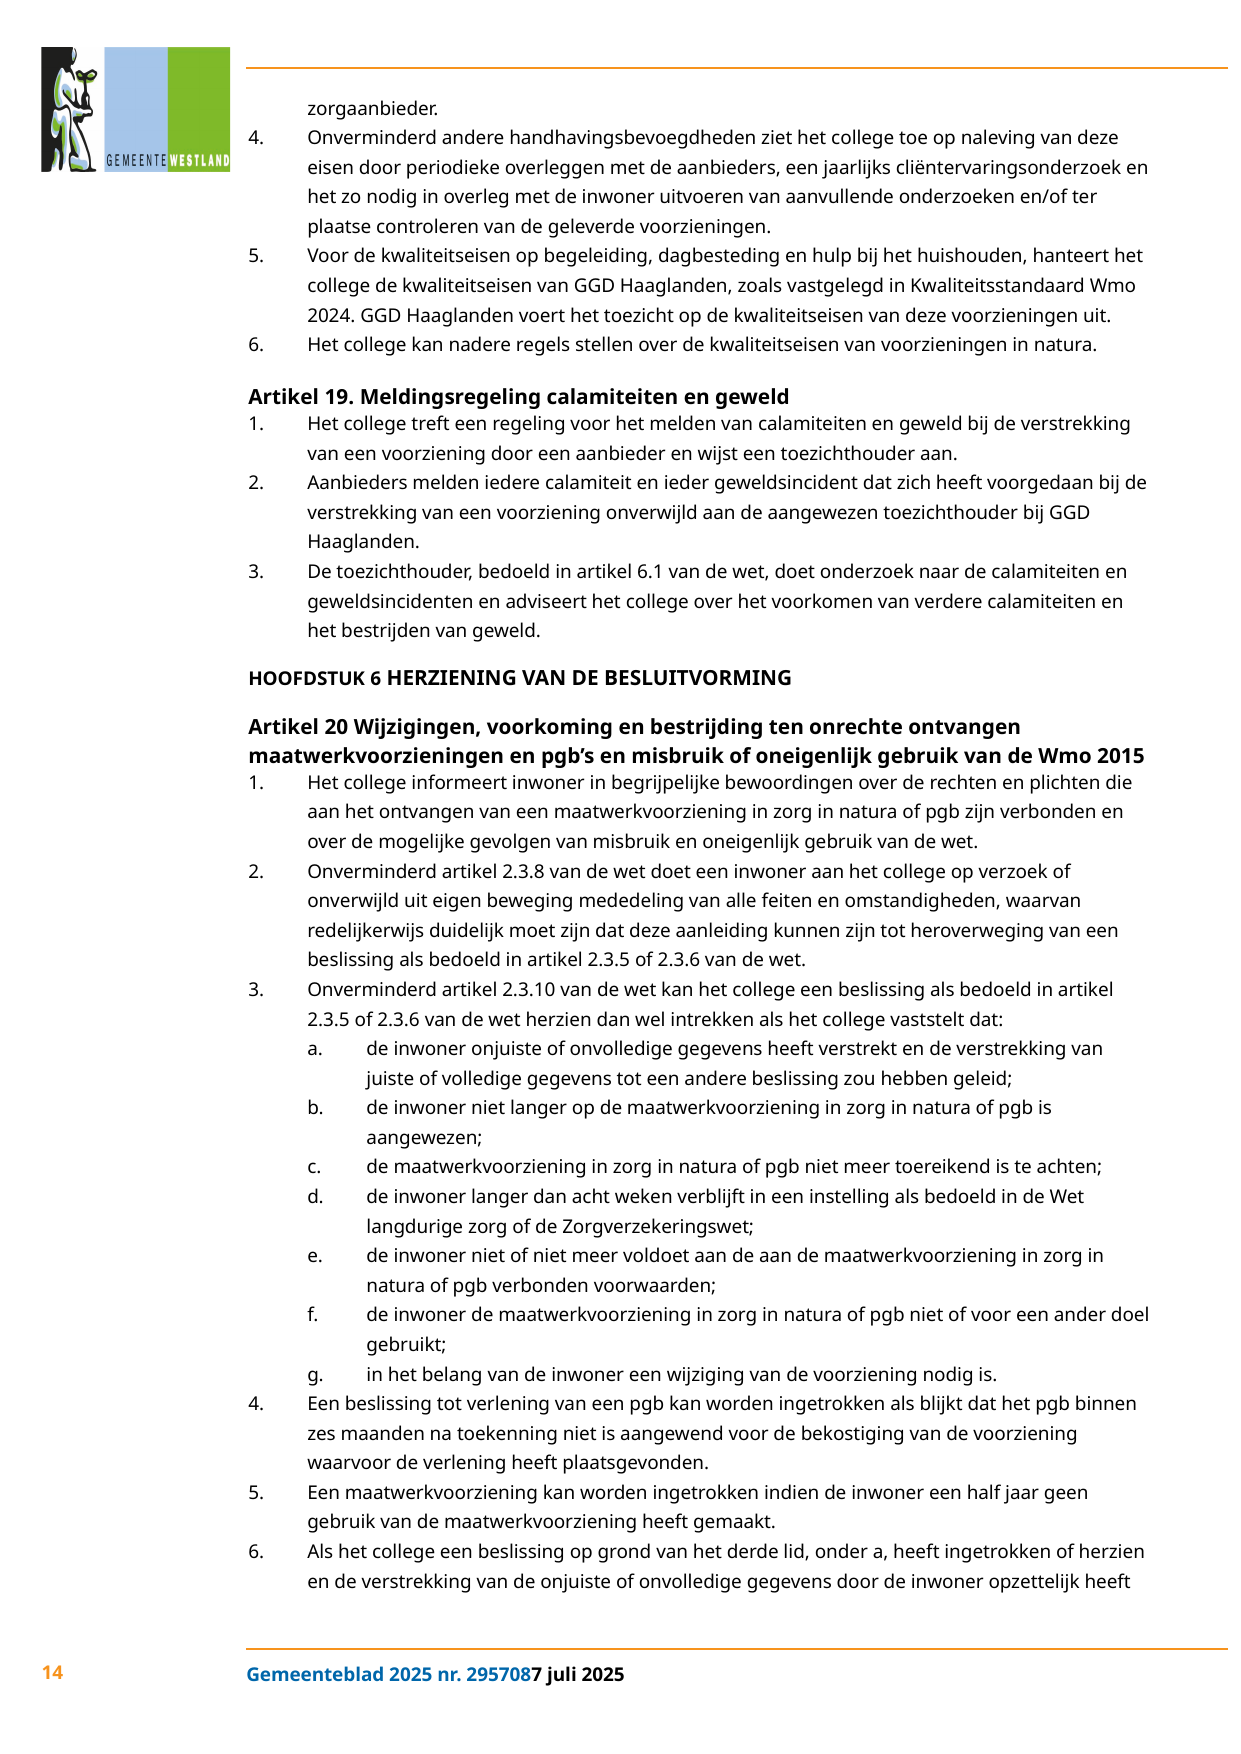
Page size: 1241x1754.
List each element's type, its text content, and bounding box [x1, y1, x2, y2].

list De toezichthouder, bedoeld in artikel 6.1 van de wet, doet onderzoek naar de calamiteiten en geweldsincidenten en adviseert het college over het voorkomen van verdere calamiteiten en het bestrijden van geweld. [248, 558, 1152, 643]
list de inwoner niet langer op de maatwerkvoorziening in zorg in natura of pgb is aangewezen; [307, 1094, 1152, 1150]
list zorgaanbieder. [248, 95, 1152, 121]
picture [41, 47, 231, 172]
list Onverminderd artikel 2.3.8 van de wet doet een inwoner aan het college op verzoek of onverwijld uit eigen beweging mededeling van alle feiten en omstandigheden, waarvan redelijkerwijs duidelijk moet zijn dat deze aanleiding kunnen zijn tot heroverweging van een beslissing als bedoeld in artikel 2.3.5 of 2.3.6 van de wet. [248, 858, 1152, 972]
list Onverminderd andere handhavingsbevoegdheden ziet het college toe op naleving van deze eisen door periodieke overleggen met de aanbieders, een jaarlijks cliëntervaringsonderzoek en het zo nodig in overleg met de inwoner uitvoeren van aanvullende onderzoeken en/of ter plaatse controleren van de geleverde voorzieningen. [248, 124, 1152, 239]
list de inwoner onjuiste of onvolledige gegevens heeft verstrekt en de verstrekking van juiste of volledige gegevens tot een andere beslissing zou hebben geleid; [307, 1035, 1152, 1091]
list Voor de kwaliteitseisen op begeleiding, dagbesteding en hulp bij het huishouden, hanteert het college de kwaliteitseisen van GGD Haaglanden, zoals vastgelegd in Kwaliteitsstandaard Wmo 2024. GGD Haaglanden voert het toezicht op de kwaliteitseisen van deze voorzieningen uit. [248, 243, 1152, 328]
list Een beslissing tot verlening van een pgb kan worden ingetrokken als blijkt dat het pgb binnen zes maanden na toekenning niet is aangewend voor de bekostiging van de voorziening waarvoor de verlening heeft plaatsgevonden. [248, 1390, 1152, 1475]
list Het college kan nadere regels stellen over de kwaliteitseisen van voorzieningen in natura. [248, 331, 1152, 357]
list in het belang van de inwoner een wijziging van de voorziening nodig is. [307, 1361, 1152, 1387]
list Het college informeert inwoner in begrijpelijke bewoordingen over de rechten en plichten die aan het ontvangen van een maatwerkvoorziening in zorg in natura of pgb zijn verbonden en over de mogelijke gevolgen van misbruik en oneigenlijk gebruik van de wet. [248, 769, 1152, 854]
list Het college treft een regeling voor het melden van calamiteiten en geweld bij de verstrekking van een voorziening door een aanbieder en wijst een toezichthouder aan. [248, 410, 1152, 466]
text Artikel 20 Wijzigingen, voorkoming en bestrijding ten onrechte ontvangen maatwerkvoorzieningen en pgb’s en misbruik of oneigenlijk gebruik van de Wmo 2015 [248, 712, 1152, 769]
list Een maatwerkvoorziening kan worden ingetrokken indien de inwoner een half jaar geen gebruik van de maatwerkvoorziening heeft gemaakt. [248, 1479, 1152, 1534]
list de inwoner de maatwerkvoorziening in zorg in natura of pgb niet of voor een ander doel gebruikt; [307, 1302, 1152, 1357]
list Als het college een beslissing op grond van het derde lid, onder a, heeft ingetrokken of herzien en de verstrekking van de onjuiste of onvolledige gegevens door de inwoner opzettelijk heeft [248, 1538, 1152, 1594]
list de inwoner niet of niet meer voldoet aan de aan de maatwerkvoorziening in zorg in natura of pgb verbonden voorwaarden; [307, 1242, 1152, 1298]
list Onverminderd artikel 2.3.10 van de wet kan het college een beslissing als bedoeld in artikel 2.3.5 of 2.3.6 van de wet herzien dan wel intrekken als het college vaststelt dat: [248, 976, 1152, 1032]
list de maatwerkvoorziening in zorg in natura of pgb niet meer toereikend is te achten; [307, 1154, 1152, 1179]
list Aanbieders melden iedere calamiteit en ieder geweldsincident dat zich heeft voorgedaan bij de verstrekking van een voorziening onverwijld aan de aangewezen toezichthouder bij GGD Haaglanden. [248, 469, 1152, 554]
text Artikel 19. Meldingsregeling calamiteiten en geweld [248, 382, 1152, 410]
text HOOFDSTUK 6 HERZIENING VAN DE BESLUITVORMING [248, 663, 1152, 691]
list de inwoner langer dan acht weken verblijft in een instelling als bedoeld in de Wet langdurige zorg of de Zorgverzekeringswet; [307, 1183, 1152, 1239]
